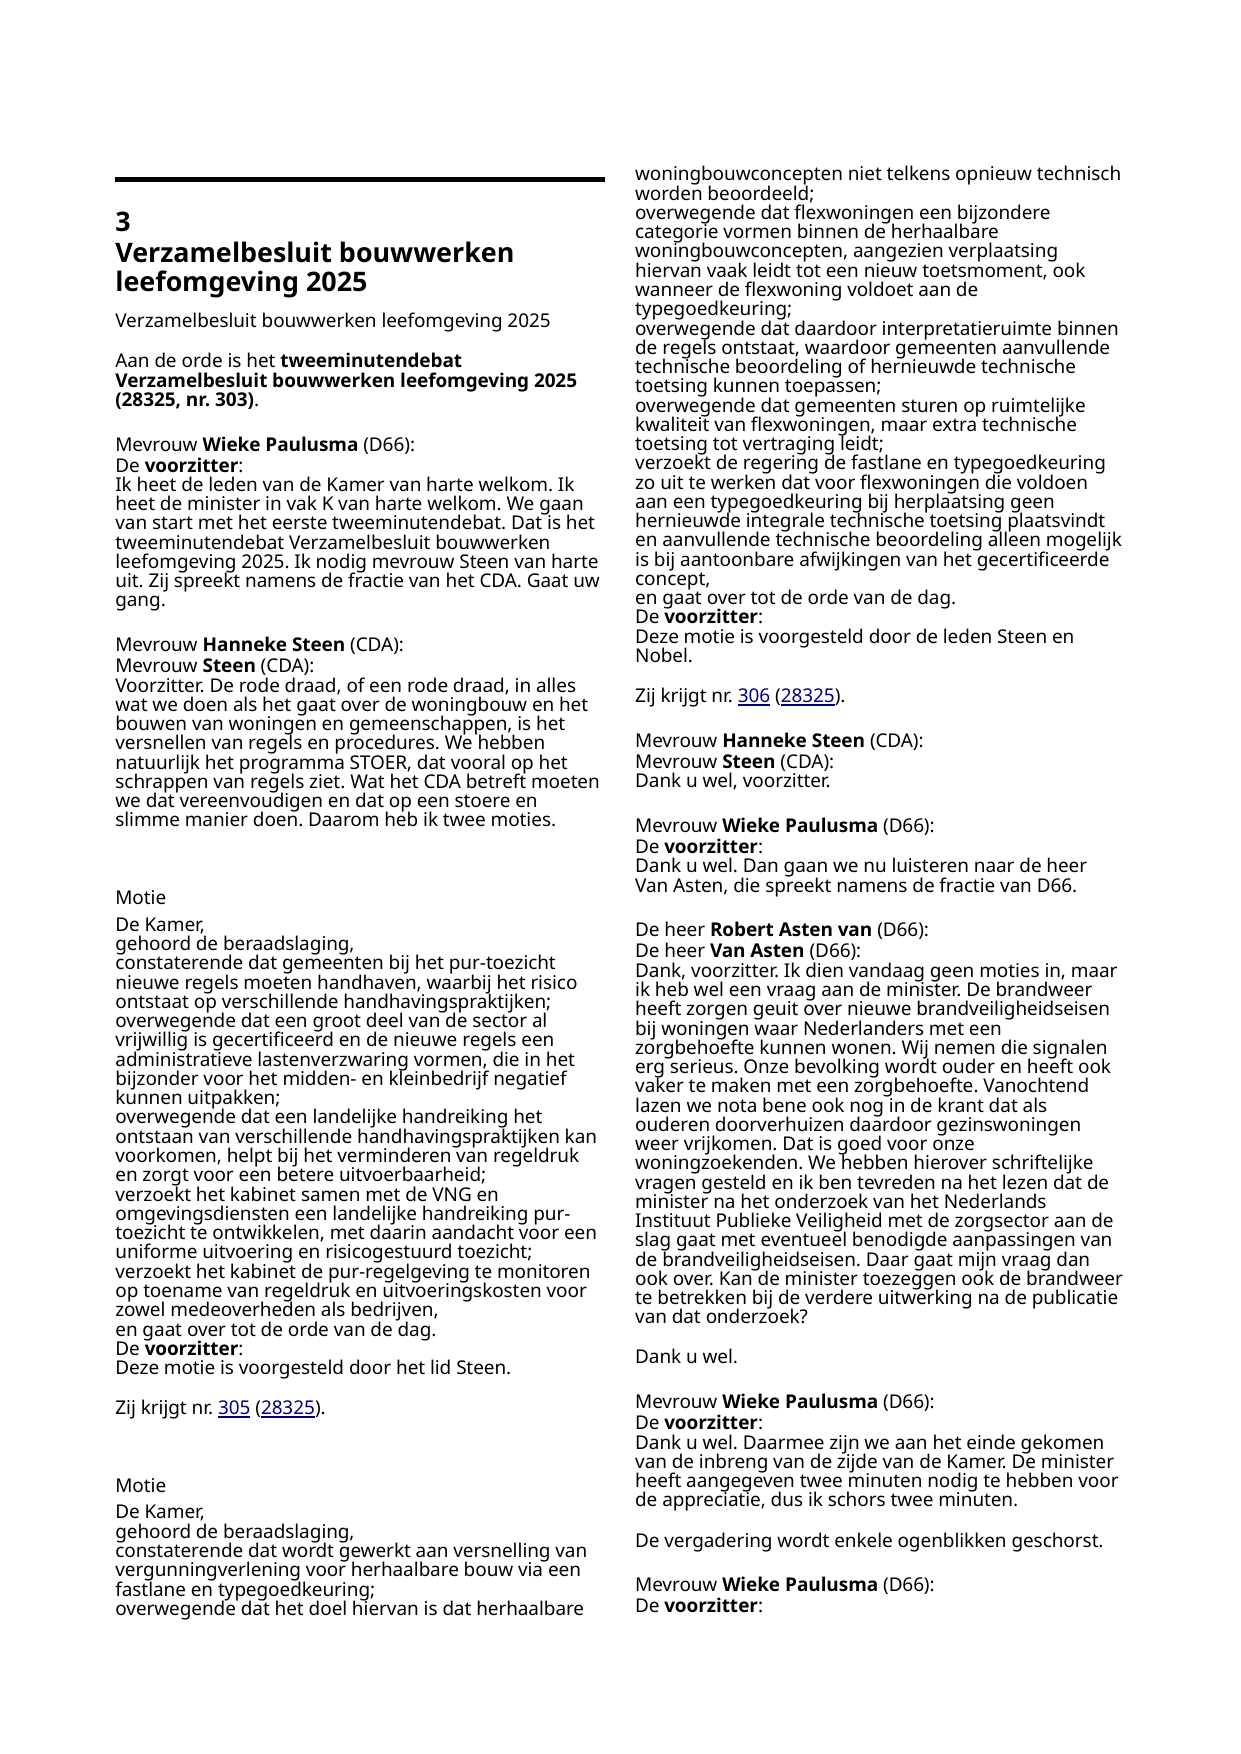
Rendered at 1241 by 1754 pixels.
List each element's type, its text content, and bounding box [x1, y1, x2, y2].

text overwegende dat gemeenten sturen op ruimtelijke kwaliteit van flexwoningen, maar extra technische toetsing tot vertraging leidt; [635, 397, 1125, 454]
text woningbouwconcepten niet telkens opnieuw technisch worden beoordeeld; [635, 165, 1125, 204]
text Dank u wel. Daarmee zijn we aan het einde gekomen van de inbreng van de zijde van de Kamer. De minister heeft aangegeven twee minuten nodig te hebben voor de appreciatie, dus ik schors twee minuten. [635, 1434, 1125, 1511]
text Mevrouw Wieke Paulusma (D66): [115, 431, 605, 457]
text De voorzitter: [115, 1340, 605, 1359]
text Motie [115, 1472, 605, 1497]
text Mevrouw Steen (CDA): [635, 753, 1125, 772]
text Dank u wel. Dan gaan we nu luisteren naar de heer Van Asten, die spreekt namens de fractie van D66. [635, 857, 1125, 896]
text Mevrouw Hanneke Steen (CDA): [635, 727, 1125, 753]
text Mevrouw Wieke Paulusma (D66): [635, 812, 1125, 838]
text Verzamelbesluit bouwwerken leefomgeving 2025 [115, 312, 605, 332]
text De Kamer, [115, 916, 605, 935]
text Mevrouw Wieke Paulusma (D66): [635, 1389, 1125, 1414]
text Dank u wel, voorzitter. [635, 772, 1125, 791]
text De heer Robert Asten van (D66): [635, 917, 1125, 942]
text De voorzitter: [635, 1597, 1125, 1617]
text De voorzitter: [635, 838, 1125, 857]
text overwegende dat het doel hiervan is dat herhaalbare [115, 1600, 605, 1619]
text verzoekt het kabinet samen met de VNG en omgevingsdiensten een landelijke handreiking pur-toezicht te ontwikkelen, met daarin aandacht voor een uniforme uitvoering en risicogestuurd toezicht; [115, 1186, 605, 1263]
text De vergadering wordt enkele ogenblikken geschorst. [635, 1532, 1125, 1551]
text Mevrouw Wieke Paulusma (D66): [635, 1572, 1125, 1597]
text Mevrouw Hanneke Steen (CDA): [115, 632, 605, 657]
text gehoord de beraadslaging, [115, 1523, 605, 1542]
text Deze motie is voorgesteld door het lid Steen. [115, 1359, 605, 1378]
text overwegende dat een groot deel van de sector al vrijwillig is gecertificeerd en de nieuwe regels een administratieve lastenverzwaring vormen, die in het bijzonder voor het midden- en kleinbedrijf negatief kunnen uitpakken; [115, 1012, 605, 1108]
text De heer Van Asten (D66): [635, 942, 1125, 962]
text Aan de orde is het tweeminutendebat Verzamelbesluit bouwwerken leefomgeving 2025 (28325, nr. 303). [115, 352, 605, 410]
text De voorzitter: [115, 457, 605, 476]
text constaterende dat wordt gewerkt aan versnelling van vergunningverlening voor herhaalbare bouw via een fastlane en typegoedkeuring; [115, 1542, 605, 1600]
text Dank u wel. [635, 1348, 1125, 1368]
text overwegende dat een landelijke handreiking het ontstaan van verschillende handhavingspraktijken kan voorkomen, helpt bij het verminderen van regeldruk en zorgt voor een betere uitvoerbaarheid; [115, 1108, 605, 1186]
text Verzamelbesluit bouwwerken leefomgeving 2025 [115, 239, 605, 312]
text constaterende dat gemeenten bij het pur-toezicht nieuwe regels moeten handhaven, waarbij het risico ontstaat op verschillende handhavingspraktijken; [115, 954, 605, 1012]
text overwegende dat flexwoningen een bijzondere categorie vormen binnen de herhaalbare woningbouwconcepten, aangezien verplaatsing hiervan vaak leidt tot een nieuw toetsmoment, ook wanneer de flexwoning voldoet aan de typegoedkeuring; [635, 204, 1125, 319]
text Motie [115, 884, 605, 910]
text De voorzitter: [635, 608, 1125, 628]
text De voorzitter: [635, 1414, 1125, 1434]
text Deze motie is voorgesteld door de leden Steen en Nobel. [635, 628, 1125, 666]
text en gaat over tot de orde van de dag. [635, 589, 1125, 608]
text gehoord de beraadslaging, [115, 935, 605, 954]
text verzoekt het kabinet de pur-regelgeving te monitoren op toename van regeldruk en uitvoeringskosten voor zowel medeoverheden als bedrijven, [115, 1263, 605, 1321]
text verzoekt de regering de fastlane en typegoedkeuring zo uit te werken dat voor flexwoningen die voldoen aan een typegoedkeuring bij herplaatsing geen hernieuwde integrale technische toetsing plaatsvindt en aanvullende technische beoordeling alleen mogelijk is bij aantoonbare afwijkingen van het gecertificeerde concept, [635, 454, 1125, 589]
text Dank, voorzitter. Ik dien vandaag geen moties in, maar ik heb wel een vraag aan de minister. De brandweer heeft zorgen geuit over nieuwe brandveiligheidseisen bij woningen waar Nederlanders met een zorgbehoefte kunnen wonen. Wij nemen die signalen erg serieus. Onze bevolking wordt ouder en heeft ook vaker te maken met een zorgbehoefte. Vanochtend lazen we nota bene ook nog in de krant dat als ouderen doorverhuizen daardoor gezinswoningen weer vrijkomen. Dat is goed voor onze woningzoekenden. We hebben hierover schriftelijke vragen gesteld en ik ben tevreden na het lezen dat de minister na het onderzoek van het Nederlands Instituut Publieke Veiligheid met de zorgsector aan de slag gaat met eventueel benodigde aanpassingen van de brandveiligheidseisen. Daar gaat mijn vraag dan ook over. Kan de minister toezeggen ook de brandweer te betrekken bij de verdere uitwerking na de publicatie van dat onderzoek? [635, 962, 1125, 1328]
text 3 [115, 203, 605, 239]
text overwegende dat daardoor interpretatieruimte binnen de regels ontstaat, waardoor gemeenten aanvullende technische beoordeling of hernieuwde technische toetsing kunnen toepassen; [635, 319, 1125, 397]
text Mevrouw Steen (CDA): [115, 657, 605, 677]
text Zij krijgt nr. 305 (28325). [115, 1399, 605, 1418]
text en gaat over tot de orde van de dag. [115, 1321, 605, 1340]
text De Kamer, [115, 1503, 605, 1523]
text Voorzitter. De rode draad, of een rode draad, in alles wat we doen als het gaat over de woningbouw en het bouwen van woningen en gemeenschappen, is het versnellen van regels en procedures. We hebben natuurlijk het programma STOER, dat vooral op het schrappen van regels ziet. Wat het CDA betreft moeten we dat vereenvoudigen en dat op een stoere en slimme manier doen. Daarom heb ik twee moties. [115, 677, 605, 831]
text Ik heet de leden van de Kamer van harte welkom. Ik heet de minister in vak K van harte welkom. We gaan van start met het eerste tweeminutendebat. Dat is het tweeminutendebat Verzamelbesluit bouwwerken leefomgeving 2025. Ik nodig mevrouw Steen van harte uit. Zij spreekt namens de fractie van het CDA. Gaat uw gang. [115, 476, 605, 611]
text Zij krijgt nr. 306 (28325). [635, 687, 1125, 706]
